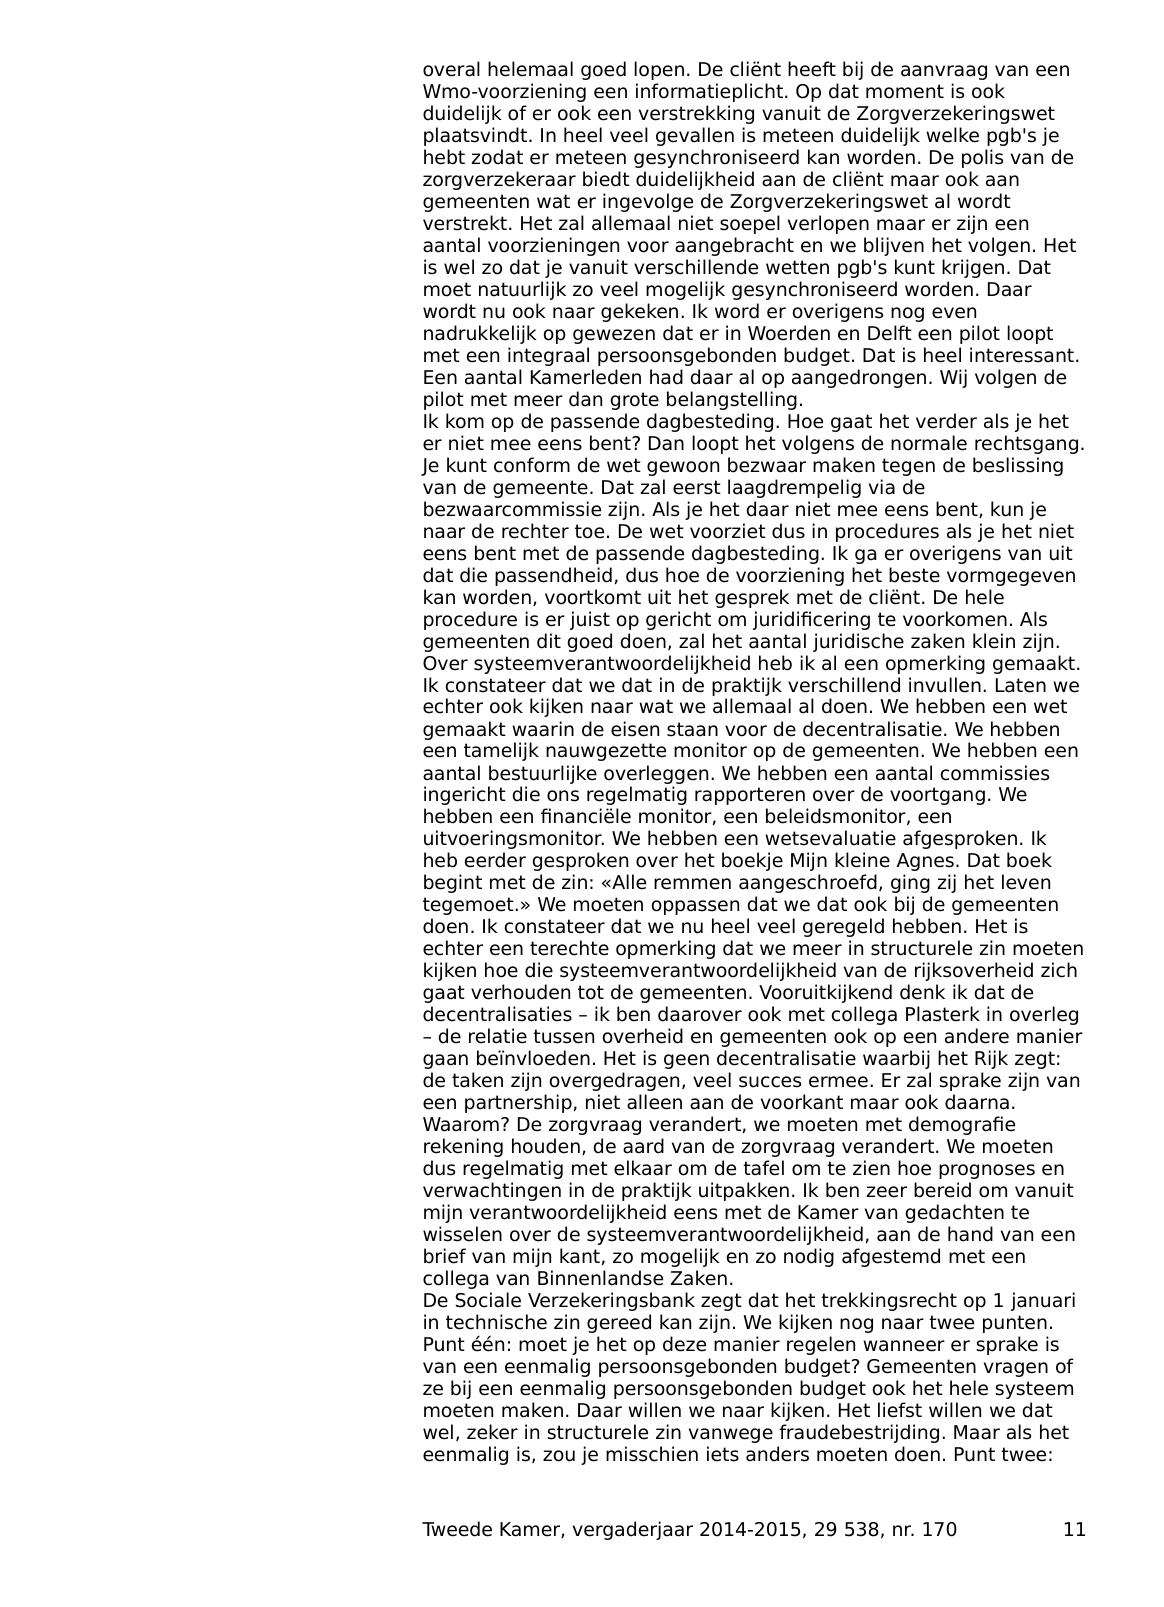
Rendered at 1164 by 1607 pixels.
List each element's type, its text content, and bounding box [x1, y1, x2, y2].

text Ik kom op de passende dagbesteding. Hoe gaat het verder als je het er niet mee eens bent? Dan loopt het volgens de normale rechtsgang. Je kunt conform de wet gewoon bezwaar maken tegen de beslissing van de gemeente. Dat zal eerst laagdrempelig via de bezwaarcommissie zijn. Als je het daar niet mee eens bent, kun je naar de rechter toe. De wet voorziet dus in procedures als je het niet eens bent met de passende dagbesteding. Ik ga er overigens van uit dat die passendheid, dus hoe de voorziening het beste vormgegeven kan worden, voortkomt uit het gesprek met de cliënt. De hele procedure is er juist op gericht om juridificering te voorkomen. Als gemeenten dit goed doen, zal het aantal juridische zaken klein zijn. [422, 411, 1087, 652]
text overal helemaal goed lopen. De cliënt heeft bij de aanvraag van een Wmo-voorziening een informatieplicht. Op dat moment is ook duidelijk of er ook een verstrekking vanuit de Zorgverzekeringswet plaatsvindt. In heel veel gevallen is meteen duidelijk welke pgb's je hebt zodat er meteen gesynchroniseerd kan worden. De polis van de zorgverzekeraar biedt duidelijkheid aan de cliënt maar ook aan gemeenten wat er ingevolge de Zorgverzekeringswet al wordt verstrekt. Het zal allemaal niet soepel verlopen maar er zijn een aantal voorzieningen voor aangebracht en we blijven het volgen. Het is wel zo dat je vanuit verschillende wetten pgb's kunt krijgen. Dat moet natuurlijk zo veel mogelijk gesynchroniseerd worden. Daar wordt nu ook naar gekeken. Ik word er overigens nog even nadrukkelijk op gewezen dat er in Woerden en Delft een pilot loopt met een integraal persoonsgebonden budget. Dat is heel interessant. Een aantal Kamerleden had daar al op aangedrongen. Wij volgen de pilot met meer dan grote belangstelling. [422, 59, 1087, 411]
text De Sociale Verzekeringsbank zegt dat het trekkingsrecht op 1 januari in technische zin gereed kan zijn. We kijken nog naar twee punten. Punt één: moet je het op deze manier regelen wanneer er sprake is van een eenmalig persoonsgebonden budget? Gemeenten vragen of ze bij een eenmalig persoonsgebonden budget ook het hele systeem moeten maken. Daar willen we naar kijken. Het liefst willen we dat wel, zeker in structurele zin vanwege fraudebestrijding. Maar als het eenmalig is, zou je misschien iets anders moeten doen. Punt twee: [422, 1290, 1087, 1466]
text Over systeemverantwoordelijkheid heb ik al een opmerking gemaakt. Ik constateer dat we dat in de praktijk verschillend invullen. Laten we echter ook kijken naar wat we allemaal al doen. We hebben een wet gemaakt waarin de eisen staan voor de decentralisatie. We hebben een tamelijk nauwgezette monitor op de gemeenten. We hebben een aantal bestuurlijke overleggen. We hebben een aantal commissies ingericht die ons regelmatig rapporteren over de voortgang. We hebben een financiële monitor, een beleidsmonitor, een uitvoeringsmonitor. We hebben een wetsevaluatie afgesproken. Ik heb eerder gesproken over het boekje Mijn kleine Agnes. Dat boek begint met de zin: «Alle remmen aangeschroefd, ging zij het leven tegemoet.» We moeten oppassen dat we dat ook bij de gemeenten doen. Ik constateer dat we nu heel veel geregeld hebben. Het is echter een terechte opmerking dat we meer in structurele zin moeten kijken hoe die systeemverantwoordelijkheid van de rijksoverheid zich gaat verhouden tot de gemeenten. Vooruitkijkend denk ik dat de decentralisaties – ik ben daarover ook met collega Plasterk in overleg – de relatie tussen overheid en gemeenten ook op een andere manier gaan beïnvloeden. Het is geen decentralisatie waarbij het Rijk zegt: de taken zijn overgedragen, veel succes ermee. Er zal sprake zijn van een partnership, niet alleen aan de voorkant maar ook daarna. Waarom? De zorgvraag verandert, we moeten met demografie rekening houden, de aard van de zorgvraag verandert. We moeten dus regelmatig met elkaar om de tafel om te zien hoe prognoses en verwachtingen in de praktijk uitpakken. Ik ben zeer bereid om vanuit mijn verantwoordelijkheid eens met de Kamer van gedachten te wisselen over de systeemverantwoordelijkheid, aan de hand van een brief van mijn kant, zo mogelijk en zo nodig afgestemd met een collega van Binnenlandse Zaken. [422, 652, 1087, 1290]
